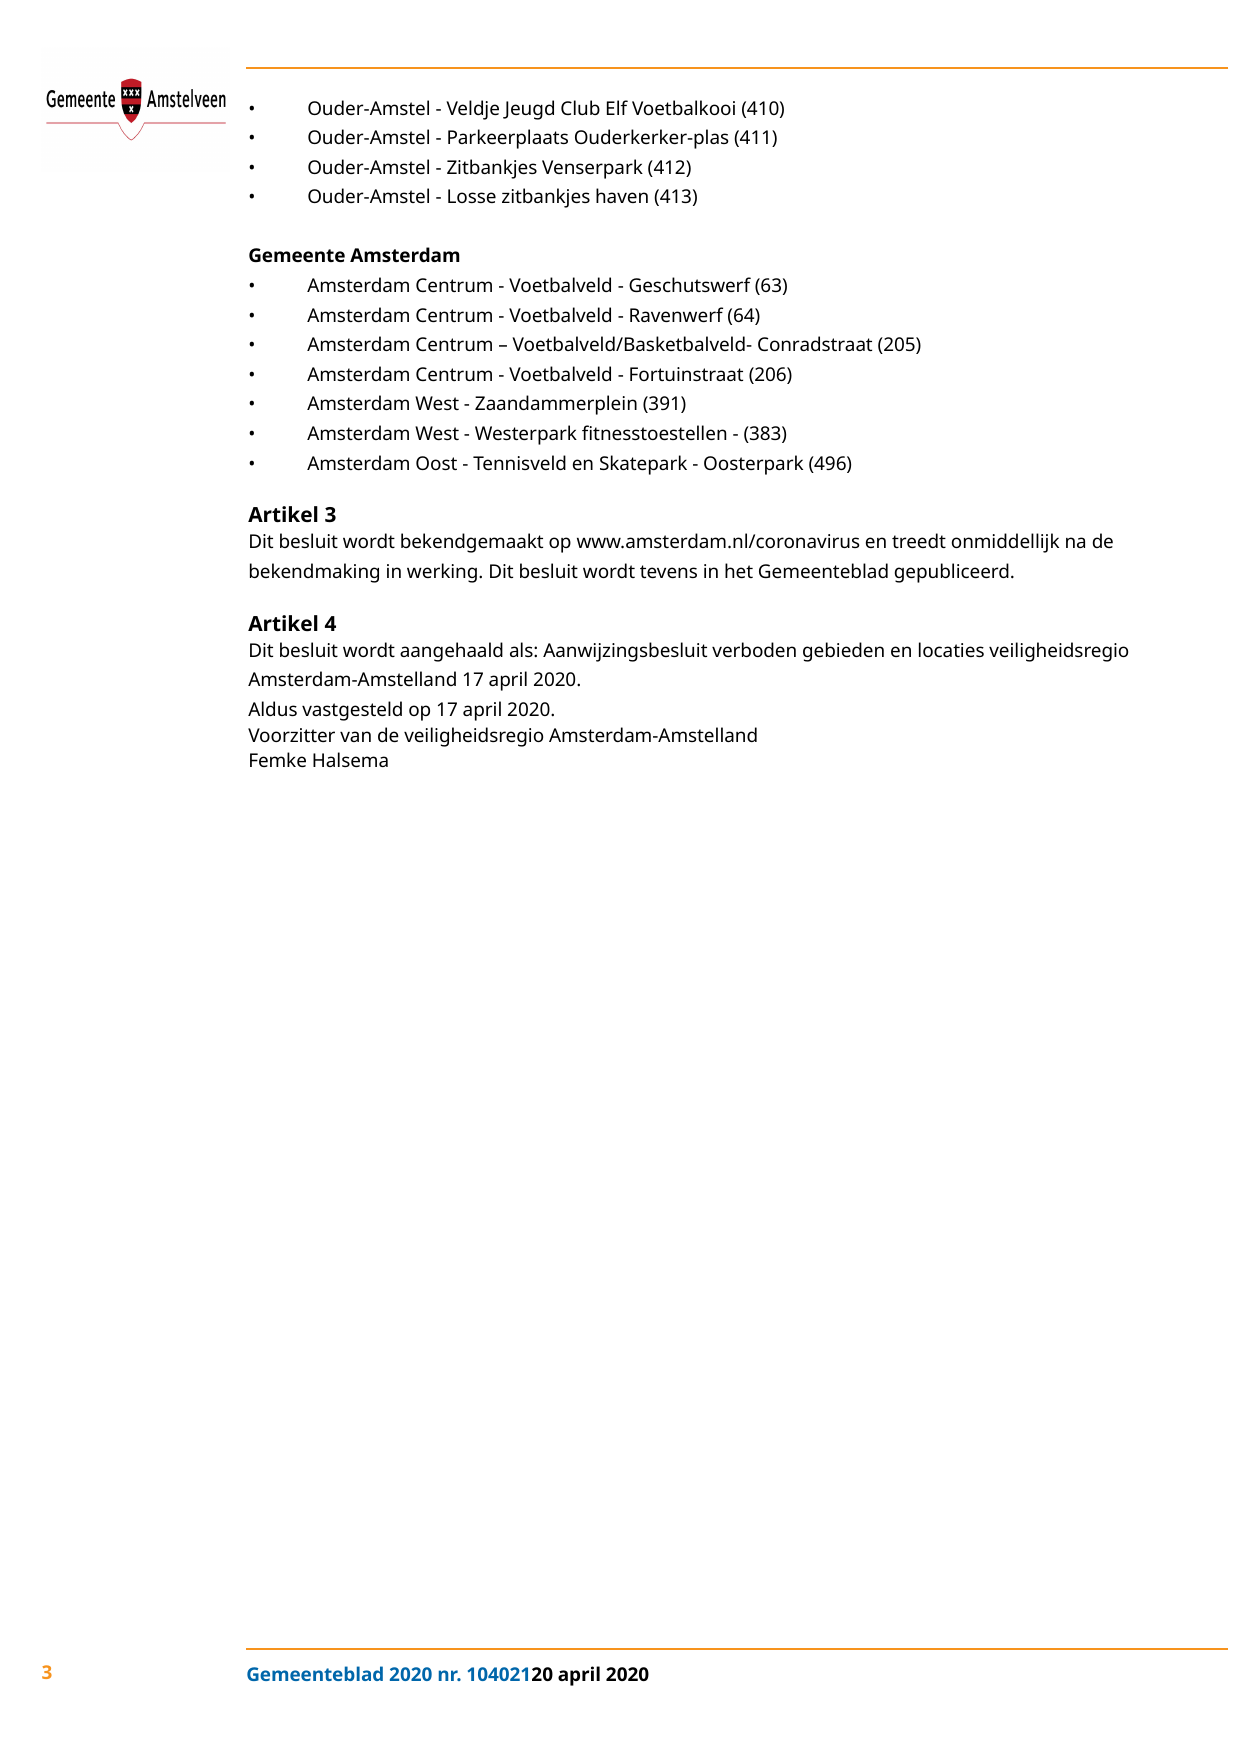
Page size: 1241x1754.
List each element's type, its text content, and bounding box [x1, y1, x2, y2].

text Dit besluit wordt bekendgemaakt op www.amsterdam.nl/coronavirus en treedt onmiddellijk na de bekendmaking in werking. Dit besluit wordt tevens in het Gemeenteblad gepubliceerd. [248, 529, 1152, 584]
list Amsterdam Centrum – Voetbalveld/Basketbalveld- Conradstraat (205) [248, 331, 1152, 357]
list Amsterdam West - Zaandammerplein (391) [248, 391, 1152, 416]
text Dit besluit wordt aangehaald als: Aanwijzingsbesluit verboden gebieden en locaties veiligheidsregio Amsterdam-Amstelland 17 april 2020. [248, 637, 1152, 692]
list Amsterdam Centrum - Voetbalveld - Ravenwerf (64) [248, 302, 1152, 328]
list Ouder-Amstel - Zitbankjes Venserpark (412) [248, 154, 1152, 180]
text Artikel 4 [248, 609, 1152, 637]
text Aldus vastgesteld op 17 april 2020. [248, 696, 1152, 722]
list Ouder-Amstel - Veldje Jeugd Club Elf Voetbalkooi (410) [248, 95, 1152, 121]
list Ouder-Amstel - Parkeerplaats Ouderkerker-plas (411) [248, 124, 1152, 150]
picture [41, 47, 231, 172]
list Ouder-Amstel - Losse zitbankjes haven (413) [248, 183, 1152, 209]
text Gemeente Amsterdam [248, 243, 1152, 268]
list Amsterdam Centrum - Voetbalveld - Geschutswerf (63) [248, 272, 1152, 298]
list Amsterdam Centrum - Voetbalveld - Fortuinstraat (206) [248, 361, 1152, 387]
text Artikel 3 [248, 500, 1152, 529]
text Voorzitter van de veiligheidsregio Amsterdam-Amstelland [248, 722, 1152, 748]
text Femke Halsema [248, 748, 1152, 773]
list Amsterdam West - Westerpark fitnesstoestellen - (383) [248, 420, 1152, 446]
list Amsterdam Oost - Tennisveld en Skatepark - Oosterpark (496) [248, 450, 1152, 476]
